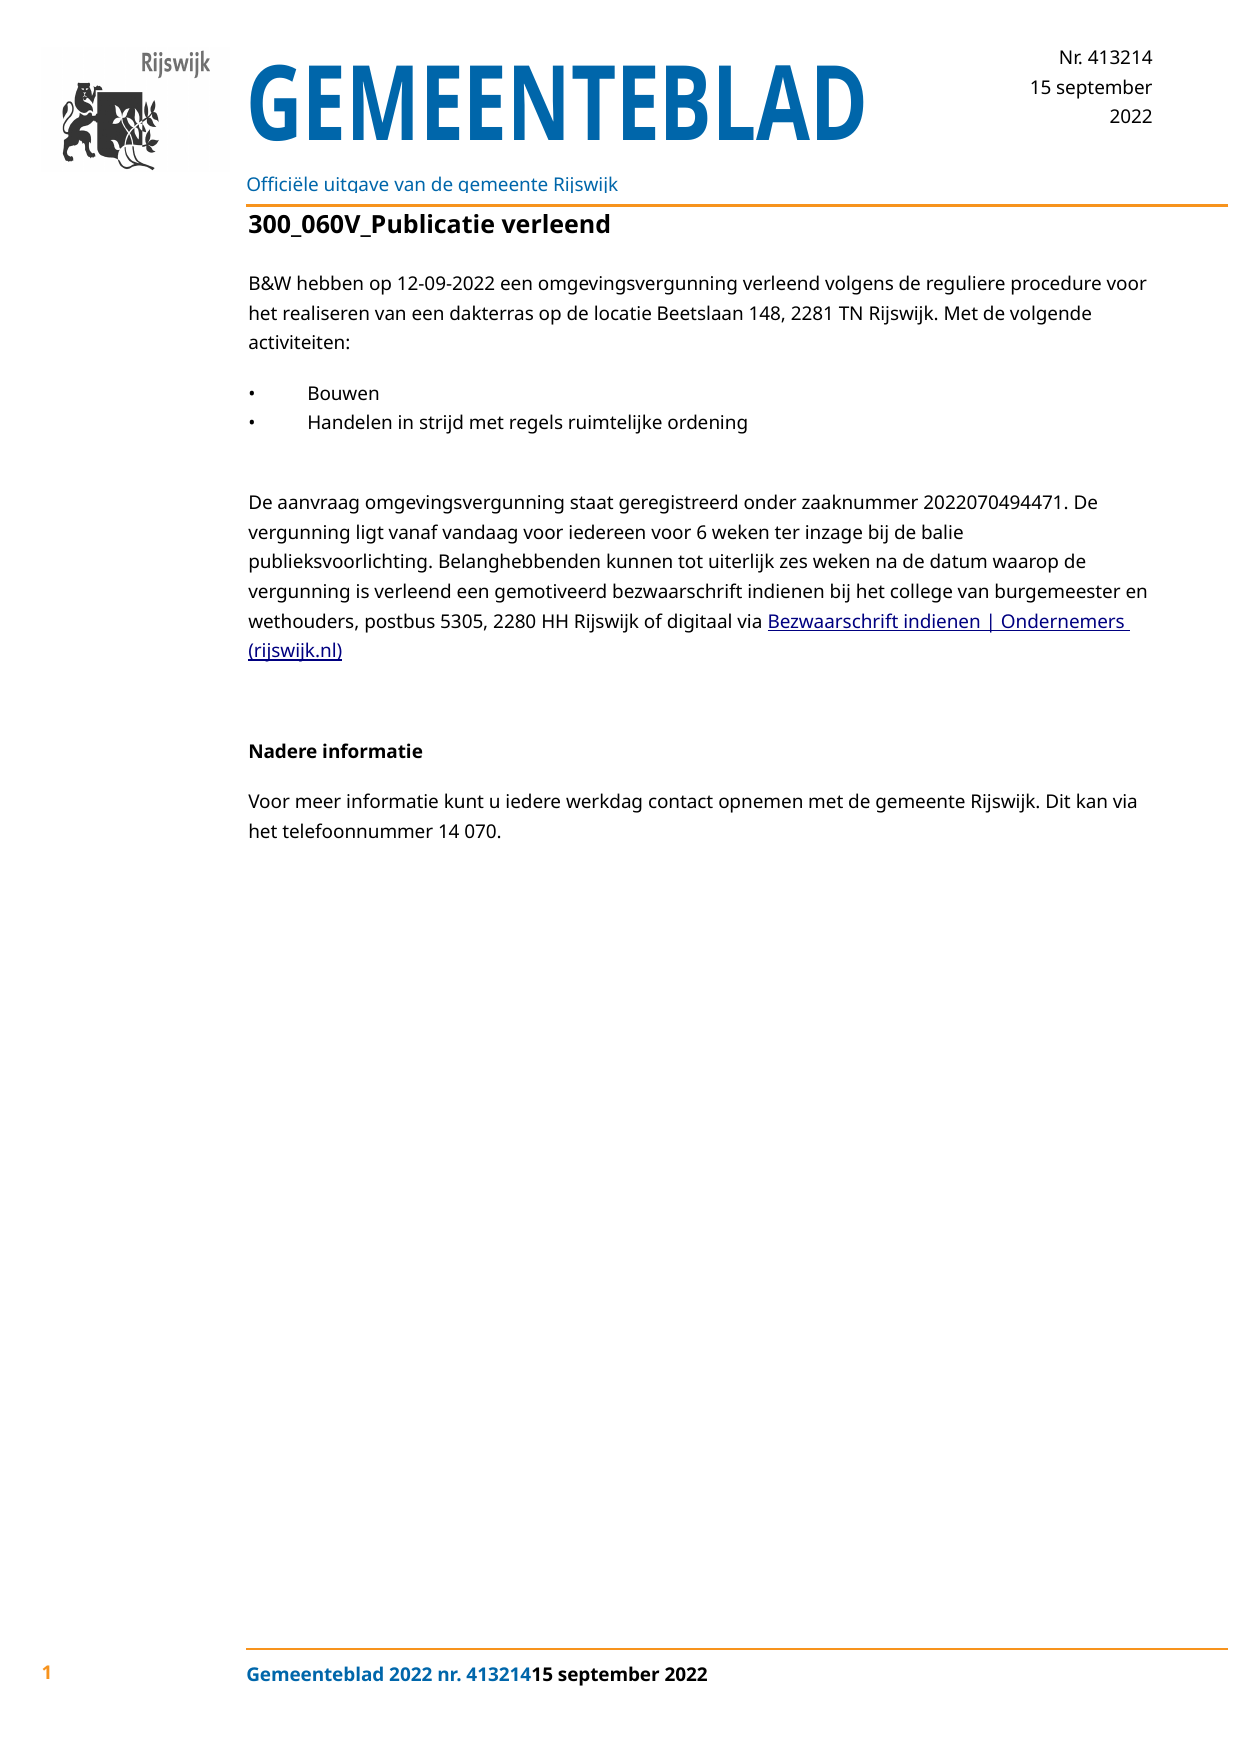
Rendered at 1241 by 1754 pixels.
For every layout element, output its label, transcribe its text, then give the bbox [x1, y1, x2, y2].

list Handelen in strijd met regels ruimtelijke ordening [248, 409, 1152, 435]
text Voor meer informatie kunt u iedere werkdag contact opnemen met de gemeente Rijswijk. Dit kan via het telefoonnummer 14 070. [248, 789, 1152, 844]
list Bouwen [248, 380, 1152, 406]
text De aanvraag omgevingsvergunning staat geregistreerd onder zaaknummer 2022070494471. De vergunning ligt vanaf vandaag voor iedereen voor 6 weken ter inzage bij de balie publieksvoorlichting. Belanghebbenden kunnen tot uiterlijk zes weken na de datum waarop de vergunning is verleend een gemotiveerd bezwaarschrift indienen bij het college van burgemeester en wethouders, postbus 5305, 2280 HH Rijswijk of digitaal via Bezwaarschrift indienen | Ondernemers (rijswijk.nl) [248, 489, 1152, 663]
text Nadere informatie [248, 738, 1152, 764]
text 300_060V_Publicatie verleend [248, 207, 1152, 241]
text B&W hebben op 12-09-2022 een omgevingsvergunning verleend volgens de reguliere procedure voor het realiseren van een dakterras op de locatie Beetslaan 148, 2281 TN Rijswijk. Met de volgende activiteiten: [248, 270, 1152, 355]
picture [41, 47, 231, 172]
